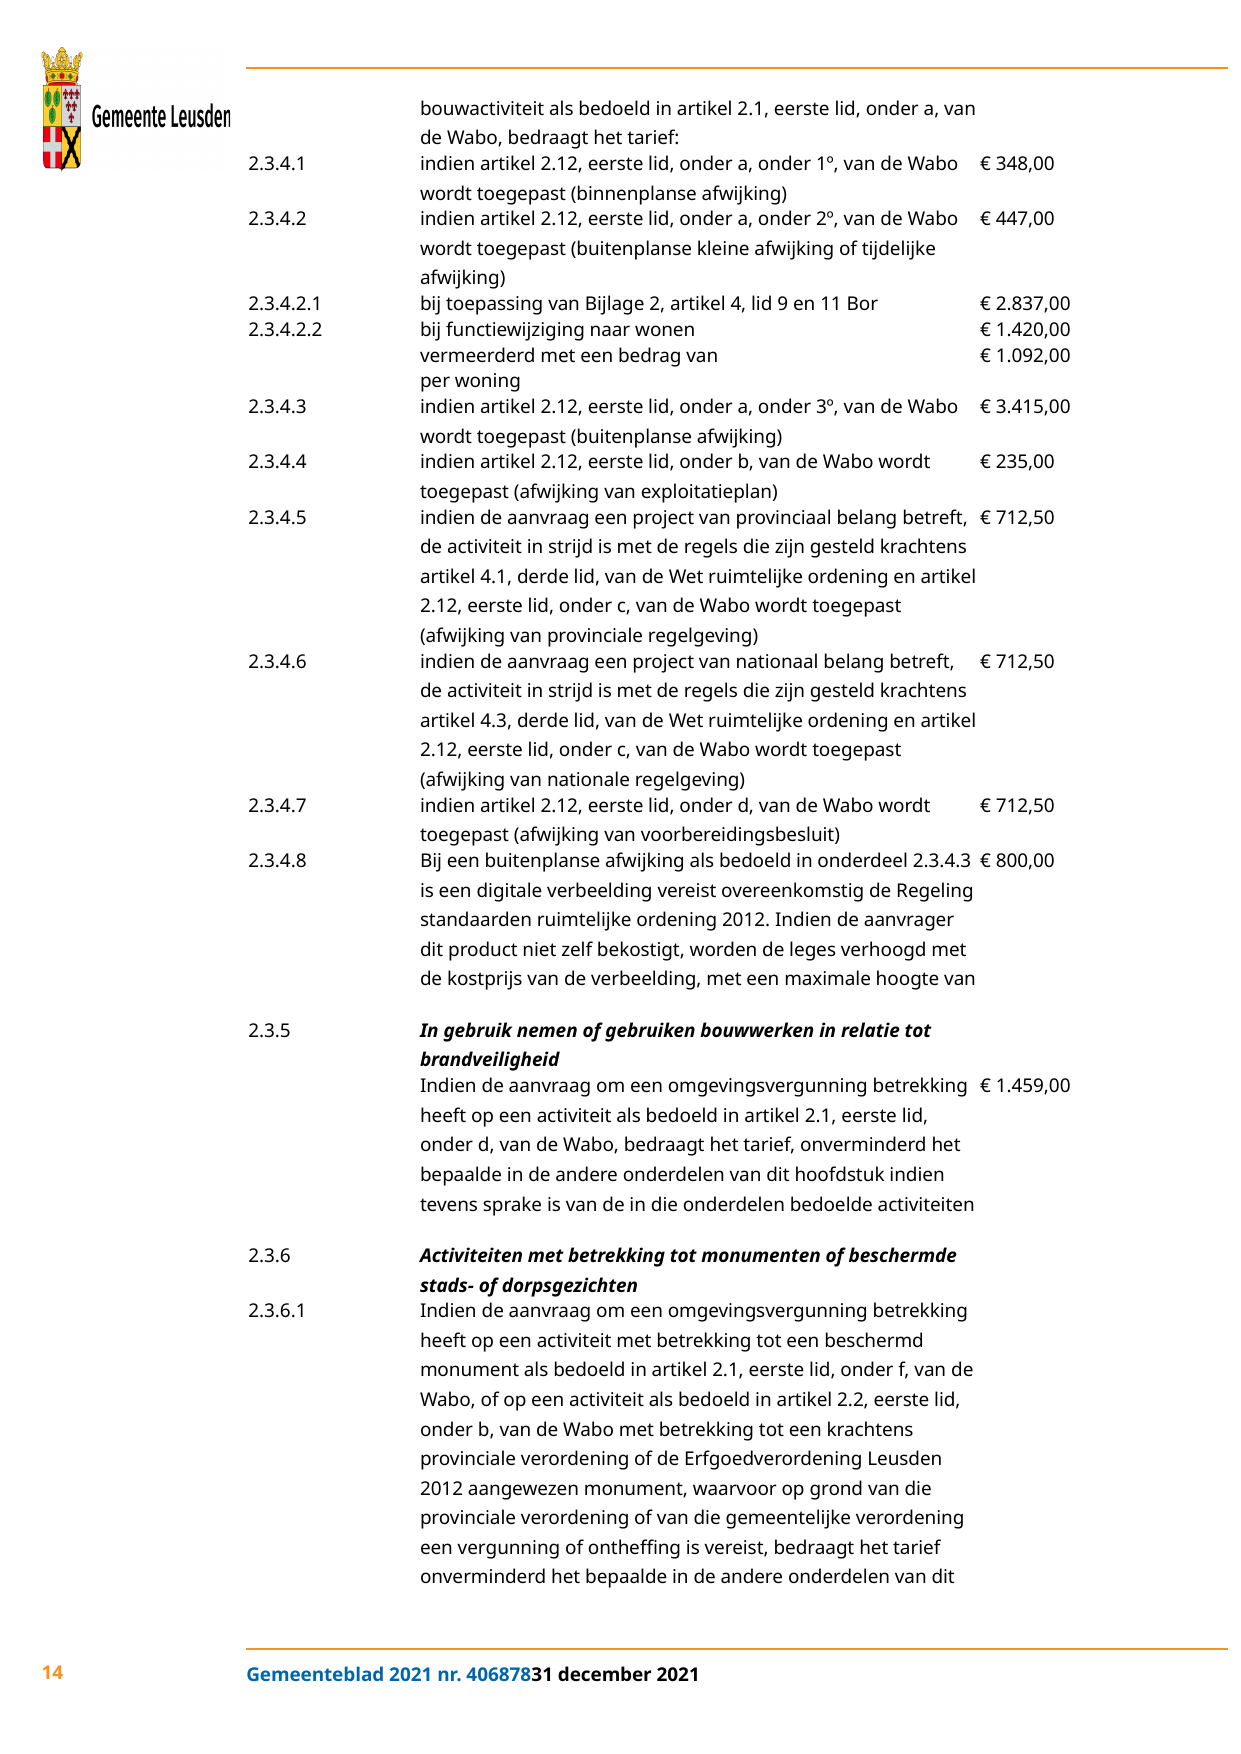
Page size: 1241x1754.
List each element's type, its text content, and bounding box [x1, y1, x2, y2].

table_cell 2.3.6.1 [248, 1298, 420, 1589]
table_cell indien artikel 2.12, eerste lid, onder a, onder 3º, van de Wabo wordt toegepast (buitenplanse afwijking) [420, 393, 980, 448]
table_cell € 712,50 [980, 792, 1152, 847]
table_cell [248, 991, 420, 1017]
table_cell [980, 1242, 1152, 1297]
table_cell [248, 342, 420, 367]
table_cell indien artikel 2.12, eerste lid, onder a, onder 1º, van de Wabo wordt toegepast (binnenplanse afwijking) [420, 150, 980, 205]
table_cell indien artikel 2.12, eerste lid, onder b, van de Wabo wordt toegepast (afwijking van exploitatieplan) [420, 449, 980, 504]
table_cell indien de aanvraag een project van provinciaal belang betreft, de activiteit in strijd is met de regels die zijn gesteld krachtens artikel 4.1, derde lid, van de Wet ruimtelijke ordening en artikel 2.12, eerste lid, onder c, van de Wabo wordt toegepast (afwijking van provinciale regelgeving) [420, 504, 980, 648]
table_cell 2.3.4.7 [248, 792, 420, 847]
table_cell [420, 991, 980, 1017]
table_cell € 447,00 [980, 205, 1152, 290]
table_cell Activiteiten met betrekking tot monumenten of beschermde stads- of dorpsgezichten [420, 1242, 980, 1297]
table_cell € 1.420,00 [980, 316, 1152, 342]
table_cell € 1.092,00 [980, 342, 1152, 367]
table_cell [248, 95, 420, 150]
table_cell [248, 1216, 420, 1242]
table_cell € 800,00 [980, 847, 1152, 991]
table_cell [980, 991, 1152, 1017]
table_cell 2.3.4.8 [248, 847, 420, 991]
table_cell 2.3.4.5 [248, 504, 420, 648]
table_cell € 348,00 [980, 150, 1152, 205]
table_cell € 235,00 [980, 449, 1152, 504]
table_cell € 712,50 [980, 648, 1152, 792]
table_cell 2.3.4.2.2 [248, 316, 420, 342]
table_cell € 3.415,00 [980, 393, 1152, 448]
table_cell € 1.459,00 [980, 1073, 1152, 1216]
table_cell [980, 95, 1152, 150]
table_cell 2.3.4.2 [248, 205, 420, 290]
table_cell indien artikel 2.12, eerste lid, onder d, van de Wabo wordt toegepast (afwijking van voorbereidingsbesluit) [420, 792, 980, 847]
table_cell 2.3.4.1 [248, 150, 420, 205]
table_cell bij functiewijziging naar wonen [420, 316, 980, 342]
table_cell bouwactiviteit als bedoeld in artikel 2.1, eerste lid, onder a, van de Wabo, bedraagt het tarief: [420, 95, 980, 150]
table_cell [420, 1216, 980, 1242]
table_cell vermeerderd met een bedrag van [420, 342, 980, 367]
table_cell € 2.837,00 [980, 290, 1152, 316]
table_cell 2.3.4.4 [248, 449, 420, 504]
table_cell € 712,50 [980, 504, 1152, 648]
table_cell indien de aanvraag een project van nationaal belang betreft, de activiteit in strijd is met de regels die zijn gesteld krachtens artikel 4.3, derde lid, van de Wet ruimtelijke ordening en artikel 2.12, eerste lid, onder c, van de Wabo wordt toegepast (afwijking van nationale regelgeving) [420, 648, 980, 792]
table_cell indien artikel 2.12, eerste lid, onder a, onder 2º, van de Wabo wordt toegepast (buitenplanse kleine afwijking of tijdelijke afwijking) [420, 205, 980, 290]
table_cell 2.3.4.2.1 [248, 290, 420, 316]
table_cell Bij een buitenplanse afwijking als bedoeld in onderdeel 2.3.4.3 is een digitale verbeelding vereist overeenkomstig de Regeling standaarden ruimtelijke ordening 2012. Indien de aanvrager dit product niet zelf bekostigt, worden de leges verhoogd met de kostprijs van de verbeelding, met een maximale hoogte van [420, 847, 980, 991]
table_cell [980, 1017, 1152, 1072]
table_cell [248, 368, 420, 393]
table_cell per woning [420, 368, 980, 393]
table_cell [980, 1216, 1152, 1242]
table_cell Indien de aanvraag om een omgevingsvergunning betrekking heeft op een activiteit als bedoeld in artikel 2.1, eerste lid, onder d, van de Wabo, bedraagt het tarief, onverminderd het bepaalde in de andere onderdelen van dit hoofdstuk indien tevens sprake is van de in die onderdelen bedoelde activiteiten [420, 1073, 980, 1216]
table_cell 2.3.4.6 [248, 648, 420, 792]
table_cell [248, 1073, 420, 1216]
table_cell 2.3.4.3 [248, 393, 420, 448]
table_cell [980, 1298, 1152, 1589]
table_cell 2.3.6 [248, 1242, 420, 1297]
table_cell bij toepassing van Bijlage 2, artikel 4, lid 9 en 11 Bor [420, 290, 980, 316]
table_cell In gebruik nemen of gebruiken bouwwerken in relatie tot brandveiligheid [420, 1017, 980, 1072]
table_cell Indien de aanvraag om een omgevingsvergunning betrekking heeft op een activiteit met betrekking tot een beschermd monument als bedoeld in artikel 2.1, eerste lid, onder f, van de Wabo, of op een activiteit als bedoeld in artikel 2.2, eerste lid, onder b, van de Wabo met betrekking tot een krachtens provinciale verordening of de Erfgoedverordening Leusden 2012 aangewezen monument, waarvoor op grond van die provinciale verordening of van die gemeentelijke verordening een vergunning of ontheffing is vereist, bedraagt het tarief onverminderd het bepaalde in de andere onderdelen van dit [420, 1298, 980, 1589]
picture [41, 47, 231, 172]
table_cell 2.3.5 [248, 1017, 420, 1072]
table_cell [980, 368, 1152, 393]
